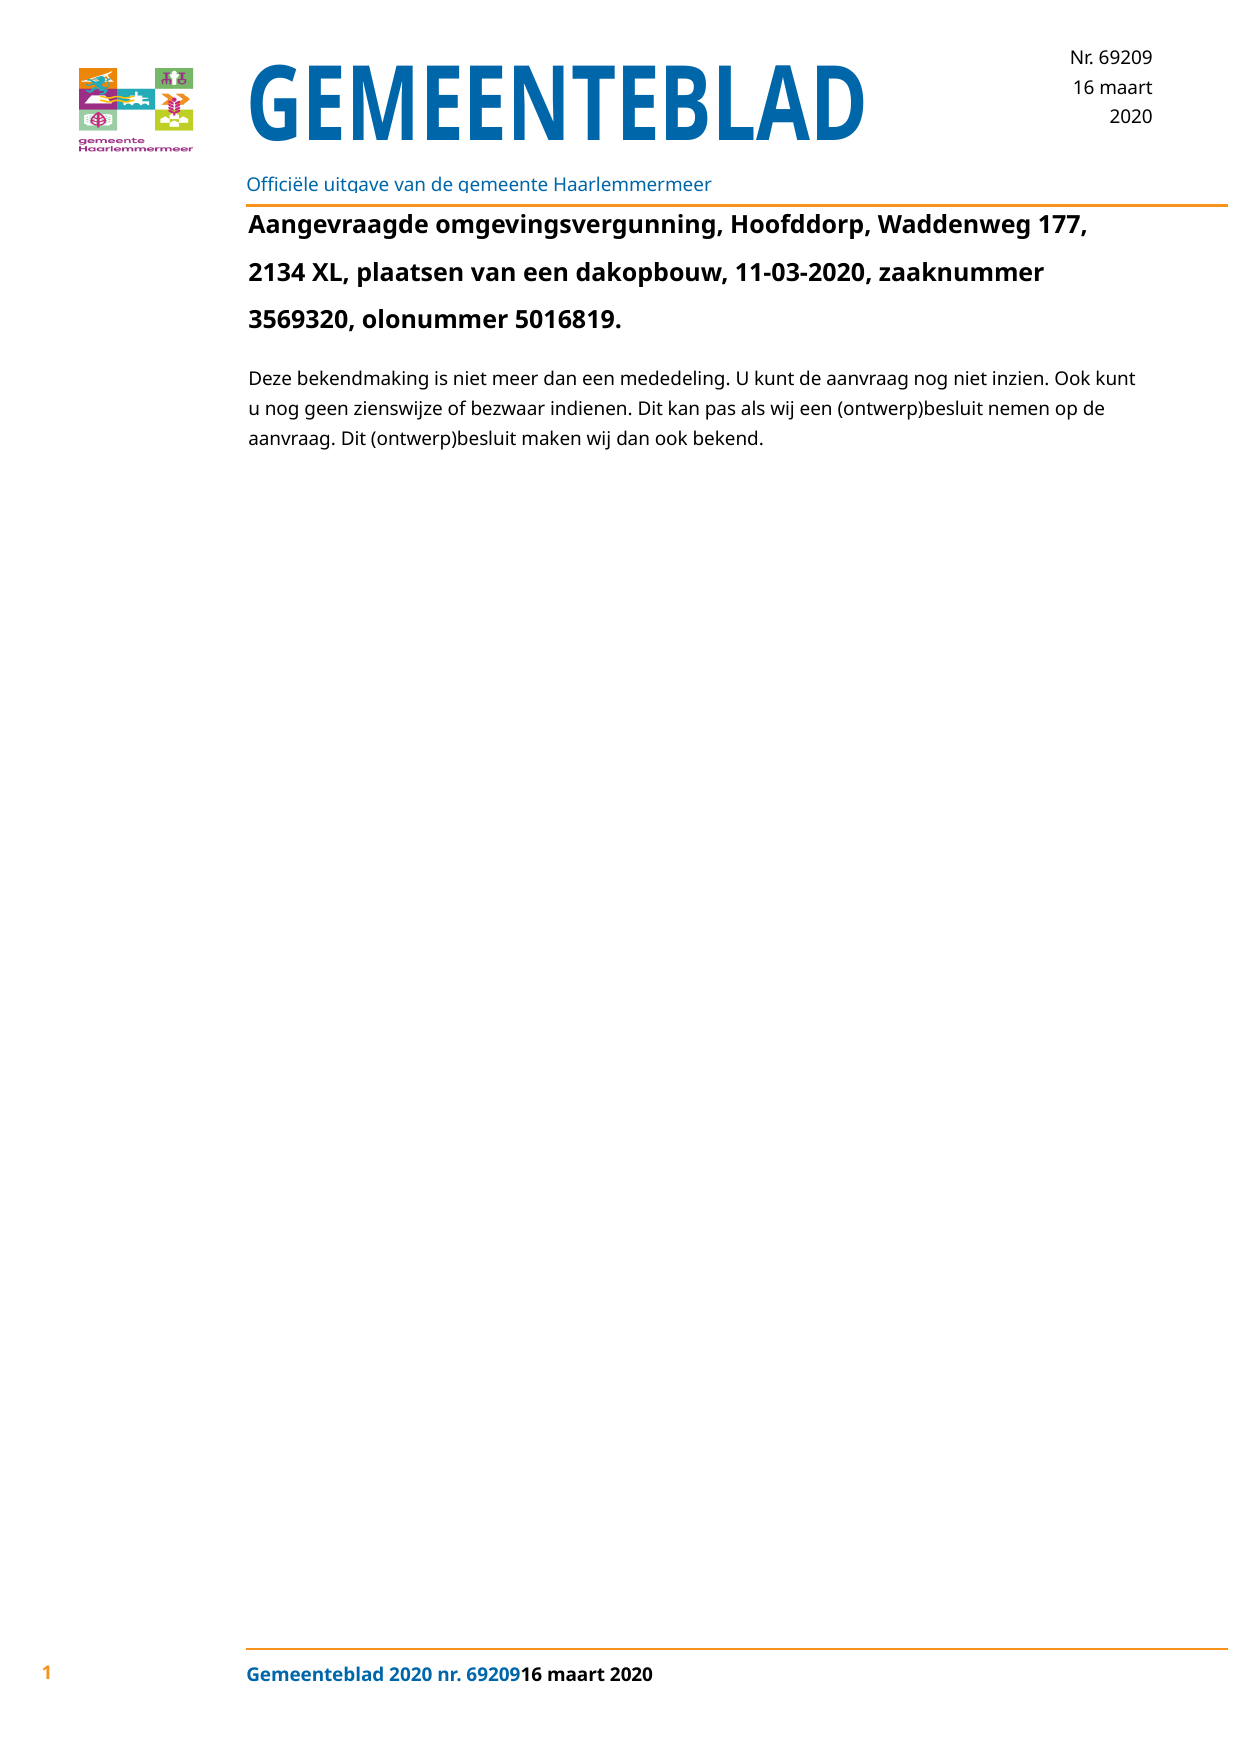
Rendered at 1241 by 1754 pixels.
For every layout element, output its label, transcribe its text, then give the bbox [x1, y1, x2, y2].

text Aangevraagde omgevingsvergunning, Hoofddorp, Waddenweg 177, 2134 XL, plaatsen van een dakopbouw, 11-03-2020, zaaknummer 3569320, olonummer 5016819. [248, 207, 1152, 336]
text Deze bekendmaking is niet meer dan een mededeling. U kunt de aanvraag nog niet inzien. Ook kunt u nog geen zienswijze of bezwaar indienen. Dit kan pas als wij een (ontwerp)besluit nemen op de aanvraag. Dit (ontwerp)besluit maken wij dan ook bekend. [248, 366, 1152, 450]
picture [41, 47, 231, 172]
